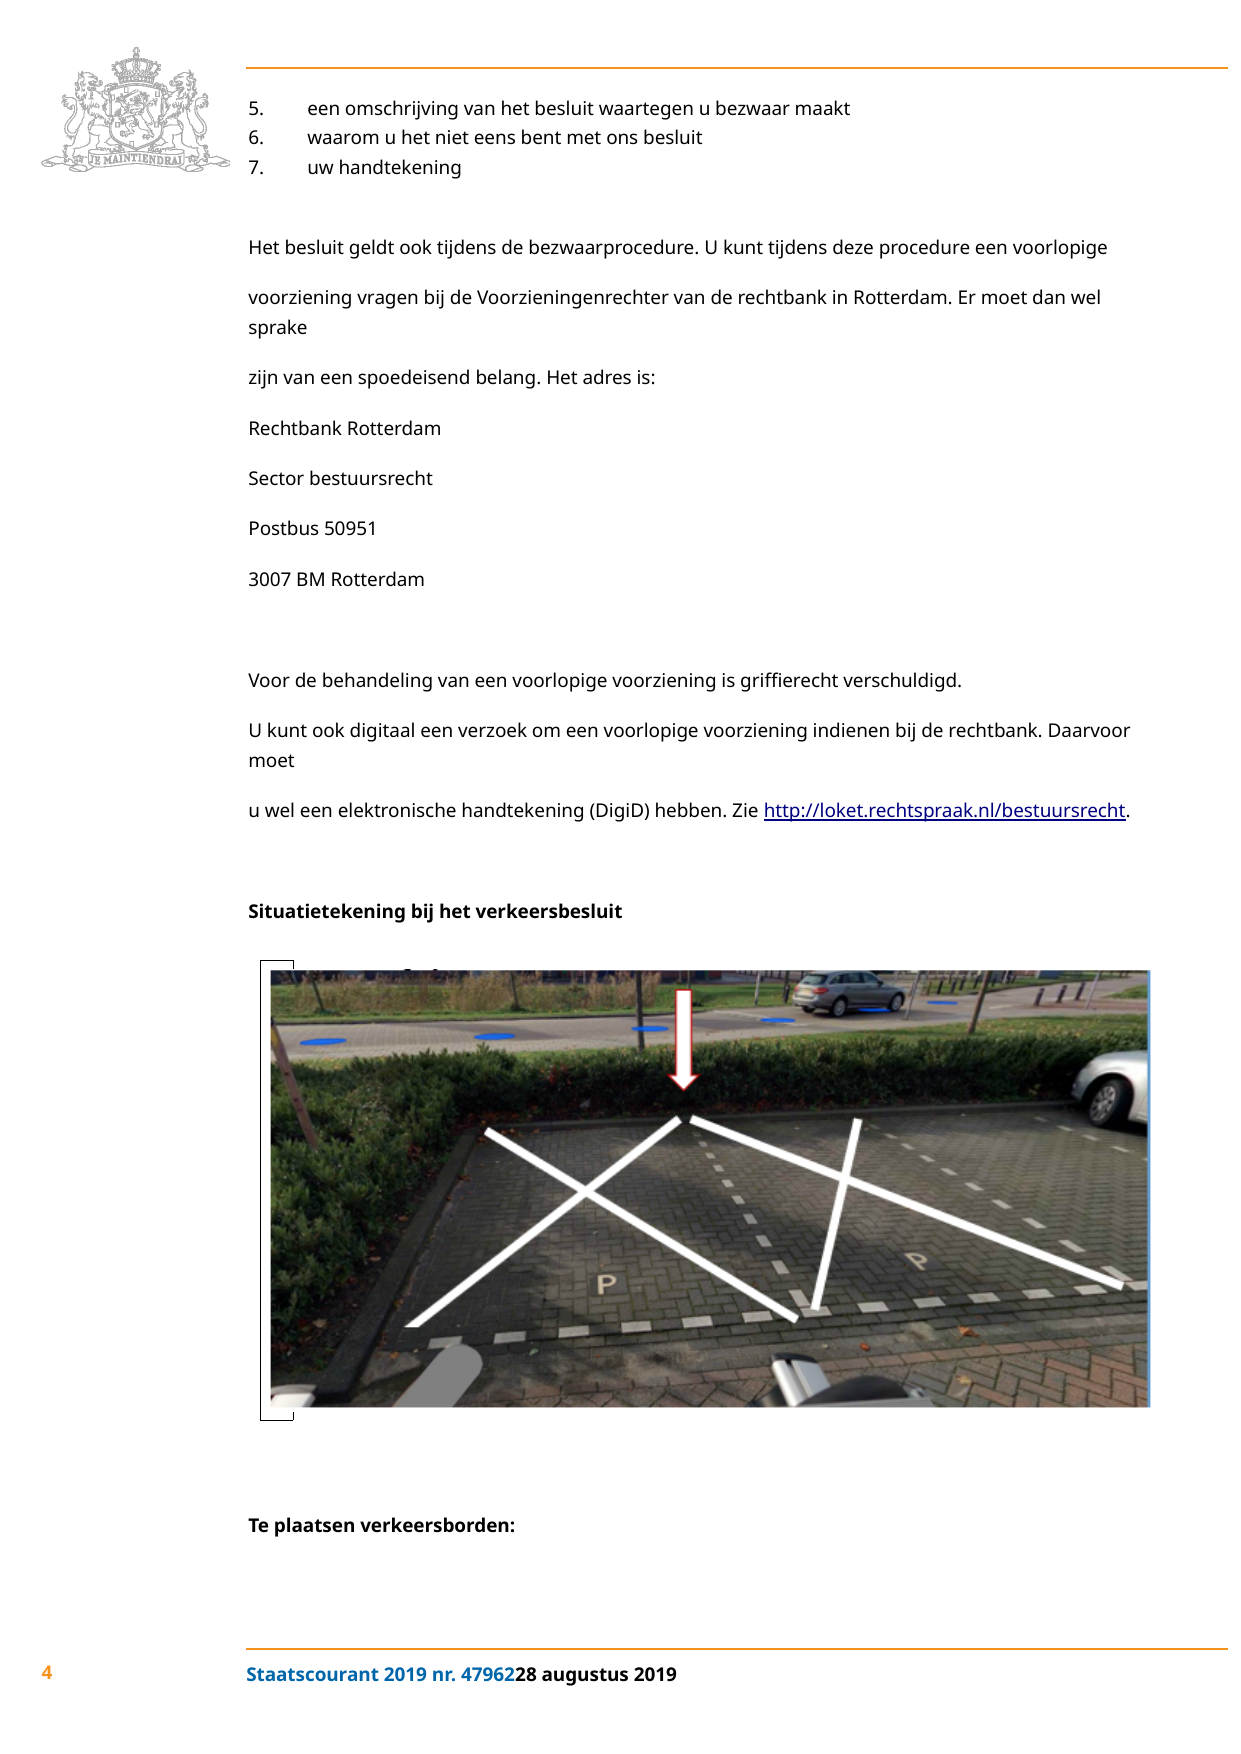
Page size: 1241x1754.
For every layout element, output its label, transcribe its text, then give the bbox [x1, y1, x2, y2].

text Te plaatsen verkeersborden: [248, 1513, 1152, 1538]
text 3007 BM Rotterdam [248, 566, 1152, 592]
picture [41, 47, 231, 172]
text Sector bestuursrecht [248, 465, 1152, 491]
picture [268, 969, 1155, 1412]
text Het besluit geldt ook tijdens de bezwaarprocedure. U kunt tijdens deze procedure een voorlopige [248, 234, 1152, 260]
text Situatietekening bij het verkeersbesluit [248, 898, 1152, 924]
list waarom u het niet eens bent met ons besluit [248, 124, 1152, 150]
text Rechtbank Rotterdam [248, 415, 1152, 441]
list uw handtekening [248, 154, 1152, 180]
text zijn van een spoedeisend belang. Het adres is: [248, 364, 1152, 390]
text U kunt ook digitaal een verzoek om een voorlopige voorziening indienen bij de rechtbank. Daarvoor moet [248, 717, 1152, 773]
text u wel een elektronische handtekening (DigiD) hebben. Zie http://loket.rechtspraak.nl/bestuursrecht. [248, 797, 1152, 823]
text Postbus 50951 [248, 516, 1152, 541]
text Voor de behandeling van een voorlopige voorziening is griffierecht verschuldigd. [248, 667, 1152, 693]
text voorziening vragen bij de Voorzieningenrechter van de rechtbank in Rotterdam. Er moet dan wel sprake [248, 284, 1152, 340]
list een omschrijving van het besluit waartegen u bezwaar maakt [248, 95, 1152, 121]
